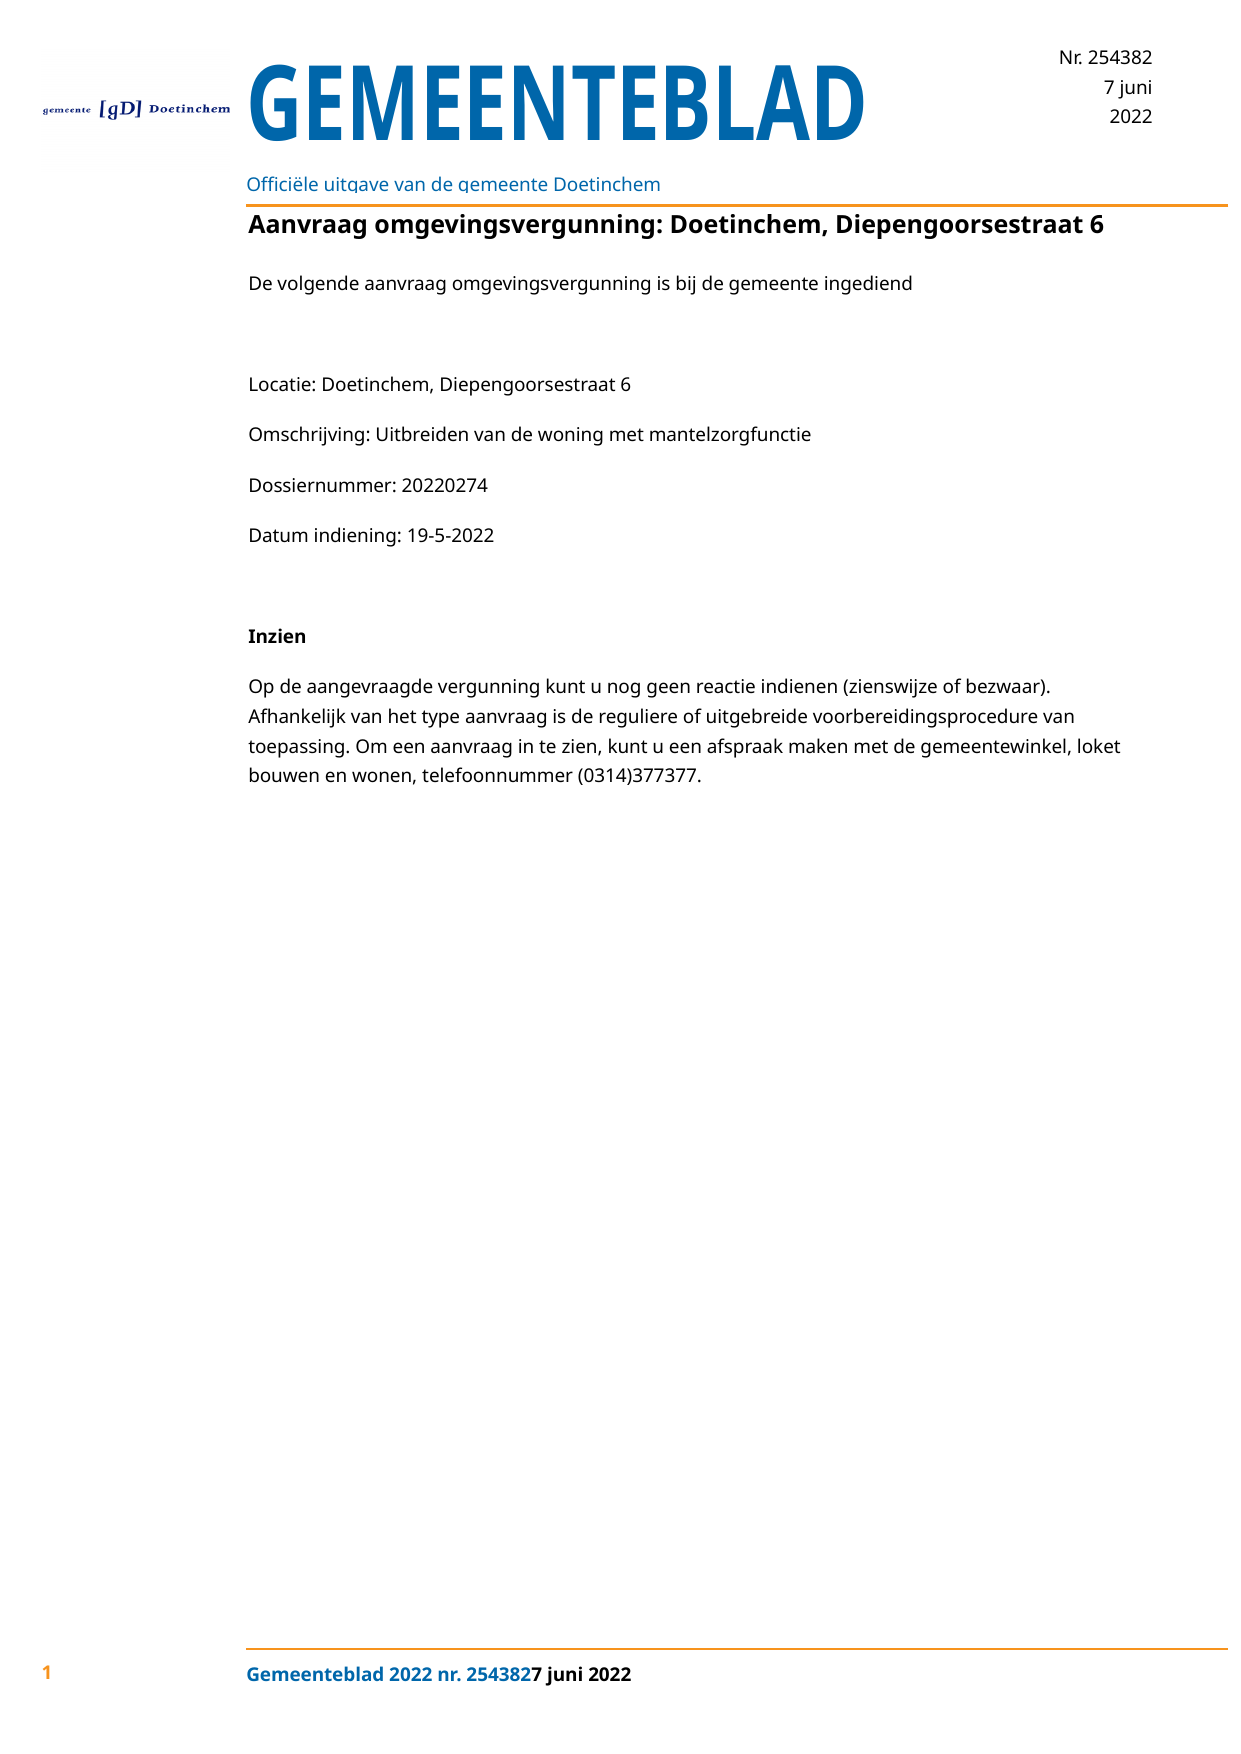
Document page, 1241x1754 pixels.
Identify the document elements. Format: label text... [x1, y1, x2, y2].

text Inzien [248, 623, 1152, 649]
text De volgende aanvraag omgevingsvergunning is bij de gemeente ingediend [248, 270, 1152, 296]
picture [41, 47, 231, 172]
text Omschrijving: Uitbreiden van de woning met mantelzorgfunctie [248, 422, 1152, 447]
text Op de aangevraagde vergunning kunt u nog geen reactie indienen (zienswijze of bezwaar). Afhankelijk van het type aanvraag is de reguliere of uitgebreide voorbereidingsprocedure van toepassing. Om een aanvraag in te zien, kunt u een afspraak maken met de gemeentewinkel, loket bouwen en wonen, telefoonnummer (0314)377377. [248, 674, 1152, 788]
text Datum indiening: 19-5-2022 [248, 522, 1152, 548]
text Dossiernummer: 20220274 [248, 472, 1152, 498]
text Aanvraag omgevingsvergunning: Doetinchem, Diepengoorsestraat 6 [248, 207, 1152, 241]
text Locatie: Doetinchem, Diepengoorsestraat 6 [248, 371, 1152, 397]
